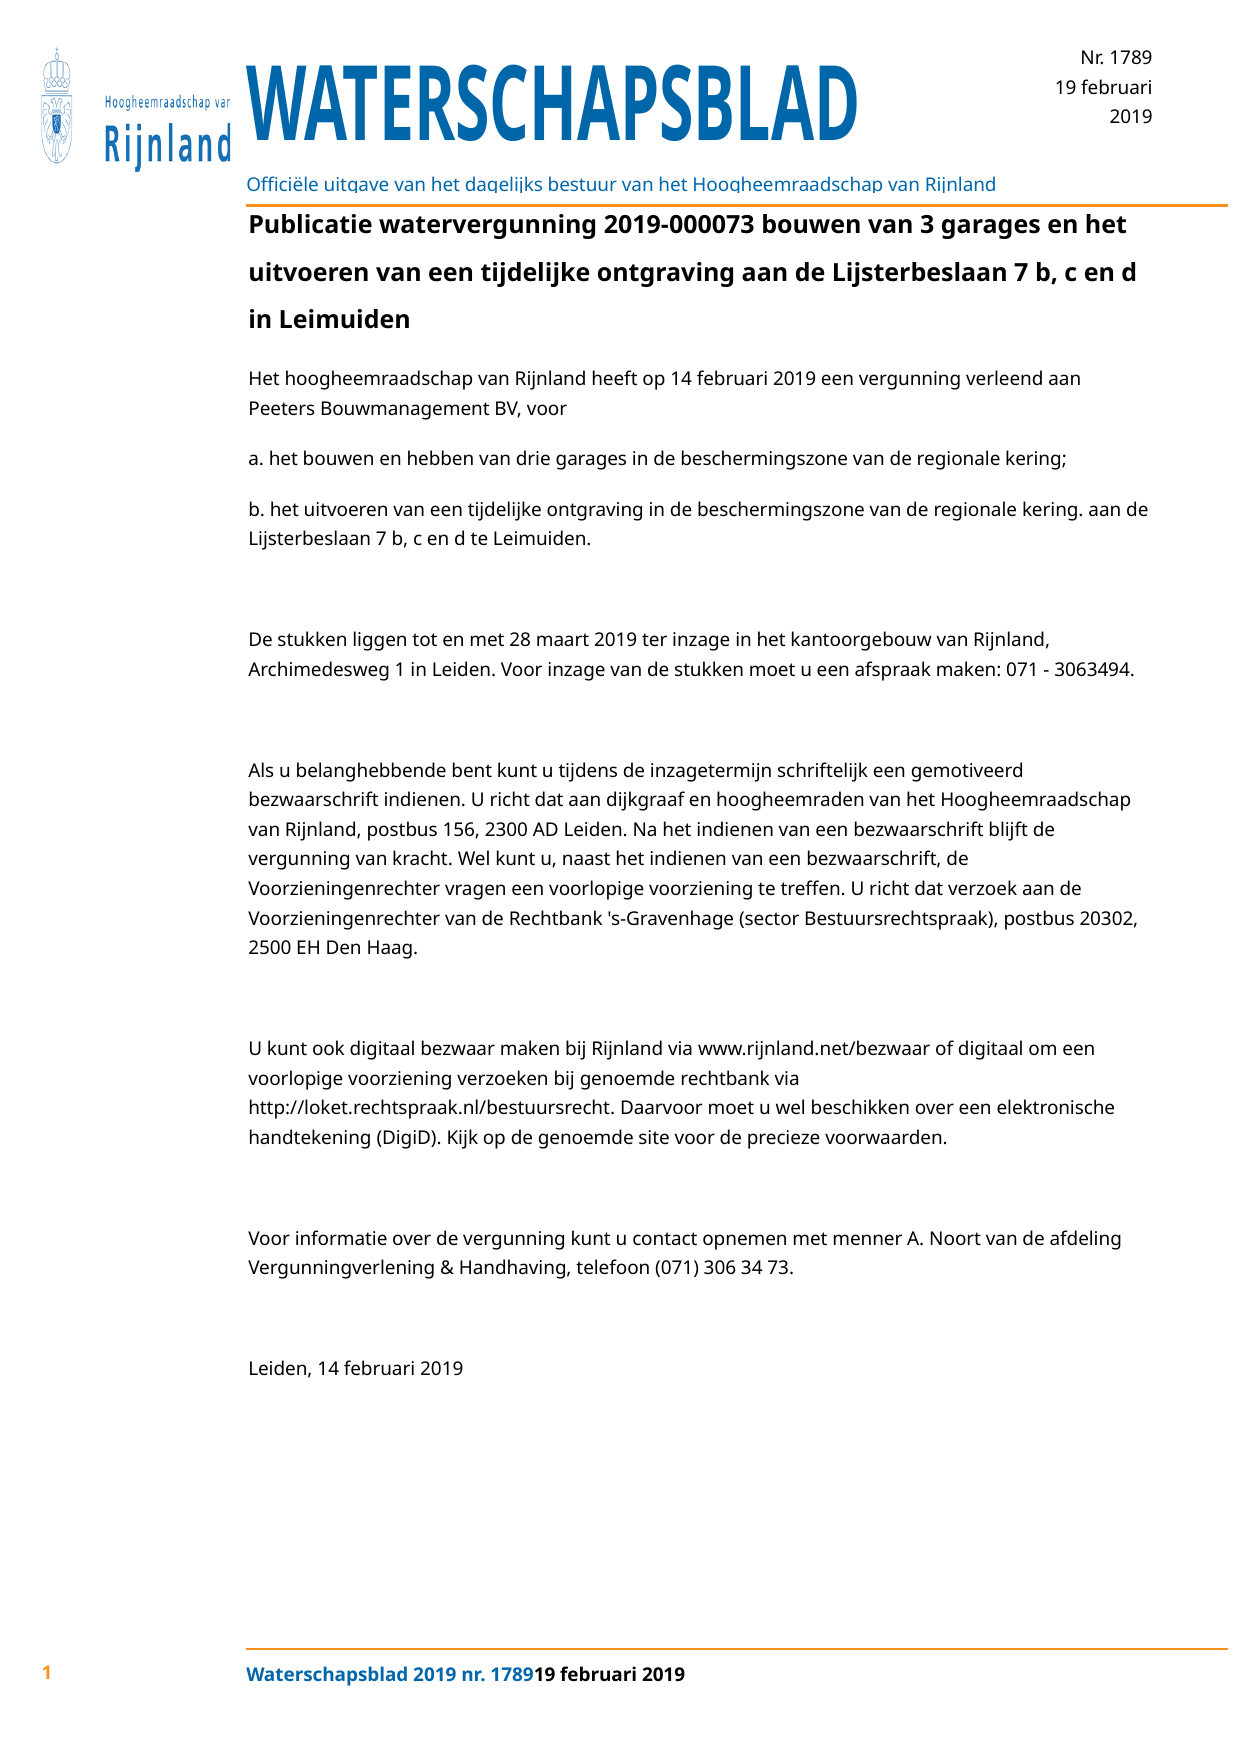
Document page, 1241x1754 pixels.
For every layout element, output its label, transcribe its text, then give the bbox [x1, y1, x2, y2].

text Het hoogheemraadschap van Rijnland heeft op 14 februari 2019 een vergunning verleend aan Peeters Bouwmanagement BV, voor [248, 366, 1152, 421]
text a. het bouwen en hebben van drie garages in de beschermingszone van de regionale kering; [248, 446, 1152, 471]
text Publicatie watervergunning 2019-000073 bouwen van 3 garages en het uitvoeren van een tijdelijke ontgraving aan de Lijsterbeslaan 7 b, c en d in Leimuiden [248, 207, 1152, 336]
picture [41, 47, 231, 172]
text Als u belanghebbende bent kunt u tijdens de inzagetermijn schriftelijk een gemotiveerd bezwaarschrift indienen. U richt dat aan dijkgraaf en hoogheemraden van het Hoogheemraadschap van Rijnland, postbus 156, 2300 AD Leiden. Na het indienen van een bezwaarschrift blijft de vergunning van kracht. Wel kunt u, naast het indienen van een bezwaarschrift, de Voorzieningenrechter vragen een voorlopige voorziening te treffen. U richt dat verzoek aan de Voorzieningenrechter van de Rechtbank 's-Gravenhage (sector Bestuursrechtspraak), postbus 20302, 2500 EH Den Haag. [248, 757, 1152, 960]
text Voor informatie over de vergunning kunt u contact opnemen met menner A. Noort van de afdeling Vergunningverlening & Handhaving, telefoon (071) 306 34 73. [248, 1225, 1152, 1280]
text U kunt ook digitaal bezwaar maken bij Rijnland via www.rijnland.net/bezwaar of digitaal om een voorlopige voorziening verzoeken bij genoemde rechtbank via http://loket.rechtspraak.nl/bestuursrecht. Daarvoor moet u wel beschikken over een elektronische handtekening (DigiD). Kijk op de genoemde site voor de precieze voorwaarden. [248, 1035, 1152, 1149]
text Leiden, 14 februari 2019 [248, 1355, 1152, 1381]
text De stukken liggen tot en met 28 maart 2019 ter inzage in het kantoorgebouw van Rijnland, Archimedesweg 1 in Leiden. Voor inzage van de stukken moet u een afspraak maken: 071 - 3063494. [248, 626, 1152, 682]
text b. het uitvoeren van een tijdelijke ontgraving in de beschermingszone van de regionale kering. aan de Lijsterbeslaan 7 b, c en d te Leimuiden. [248, 496, 1152, 551]
